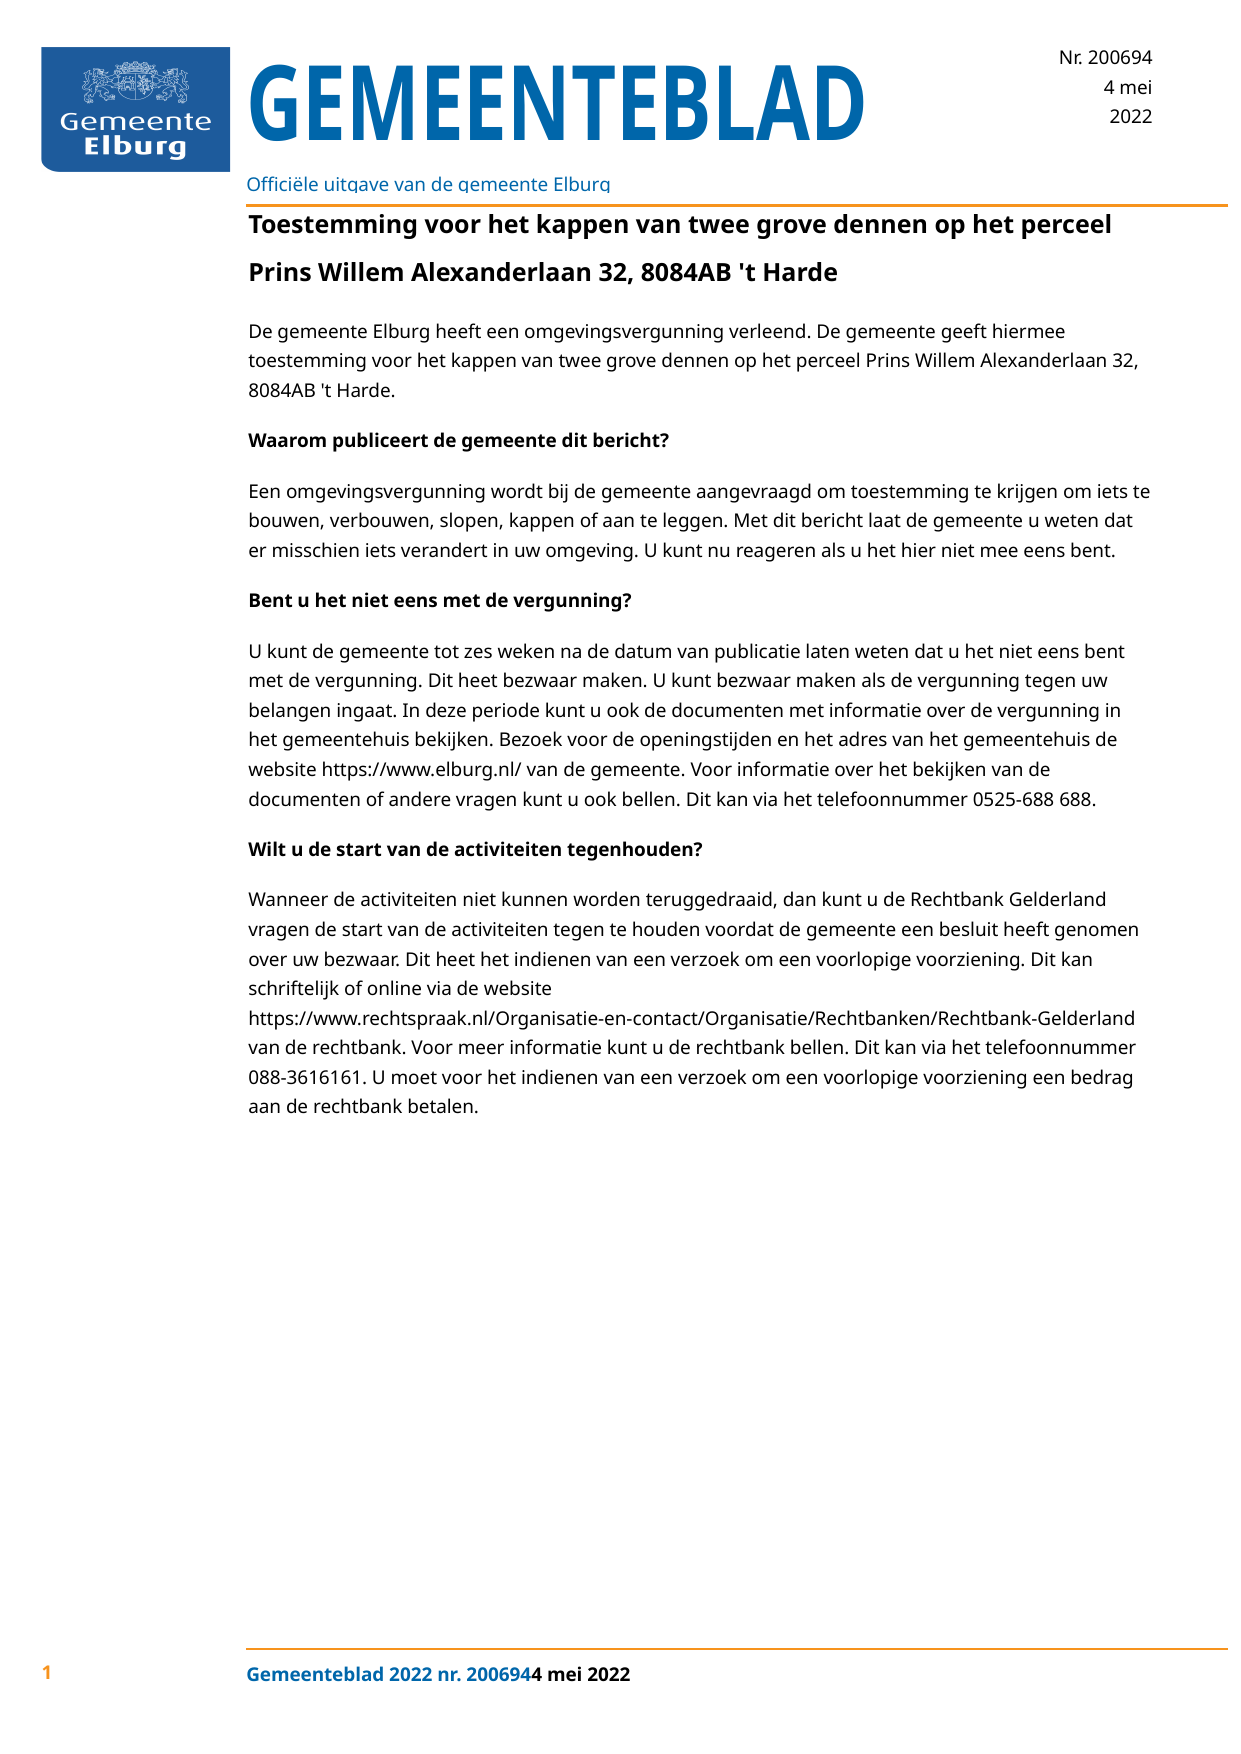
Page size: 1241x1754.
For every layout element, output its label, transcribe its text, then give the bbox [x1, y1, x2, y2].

text De gemeente Elburg heeft een omgevingsvergunning verleend. De gemeente geeft hiermee toestemming voor het kappen van twee grove dennen op het perceel Prins Willem Alexanderlaan 32, 8084AB 't Harde. [248, 318, 1152, 403]
text Bent u het niet eens met de vergunning? [248, 587, 1152, 613]
picture [41, 47, 231, 172]
text Een omgevingsvergunning wordt bij de gemeente aangevraagd om toestemming te krijgen om iets te bouwen, verbouwen, slopen, kappen of aan te leggen. Met dit bericht laat de gemeente u weten dat er misschien iets verandert in uw omgeving. U kunt nu reageren als u het hier niet mee eens bent. [248, 478, 1152, 563]
text Toestemming voor het kappen van twee grove dennen op het perceel Prins Willem Alexanderlaan 32, 8084AB 't Harde [248, 207, 1152, 288]
text U kunt de gemeente tot zes weken na de datum van publicatie laten weten dat u het niet eens bent met de vergunning. Dit heet bezwaar maken. U kunt bezwaar maken als de vergunning tegen uw belangen ingaat. In deze periode kunt u ook de documenten met informatie over de vergunning in het gemeentehuis bekijken. Bezoek voor de openingstijden en het adres van het gemeentehuis de website https://www.elburg.nl/ van de gemeente. Voor informatie over het bekijken van de documenten of andere vragen kunt u ook bellen. Dit kan via het telefoonnummer 0525-688 688. [248, 638, 1152, 812]
text Wanneer de activiteiten niet kunnen worden teruggedraaid, dan kunt u de Rechtbank Gelderland vragen de start van de activiteiten tegen te houden voordat de gemeente een besluit heeft genomen over uw bezwaar. Dit heet het indienen van een verzoek om een voorlopige voorziening. Dit kan schriftelijk of online via de website https://www.rechtspraak.nl/Organisatie-en-contact/Organisatie/Rechtbanken/Rechtbank-Gelderland van de rechtbank. Voor meer informatie kunt u de rechtbank bellen. Dit kan via het telefoonnummer 088-3616161. U moet voor het indienen van een verzoek om een voorlopige voorziening een bedrag aan de rechtbank betalen. [248, 887, 1152, 1119]
text Wilt u de start van de activiteiten tegenhouden? [248, 836, 1152, 862]
text Waarom publiceert de gemeente dit bericht? [248, 427, 1152, 453]
